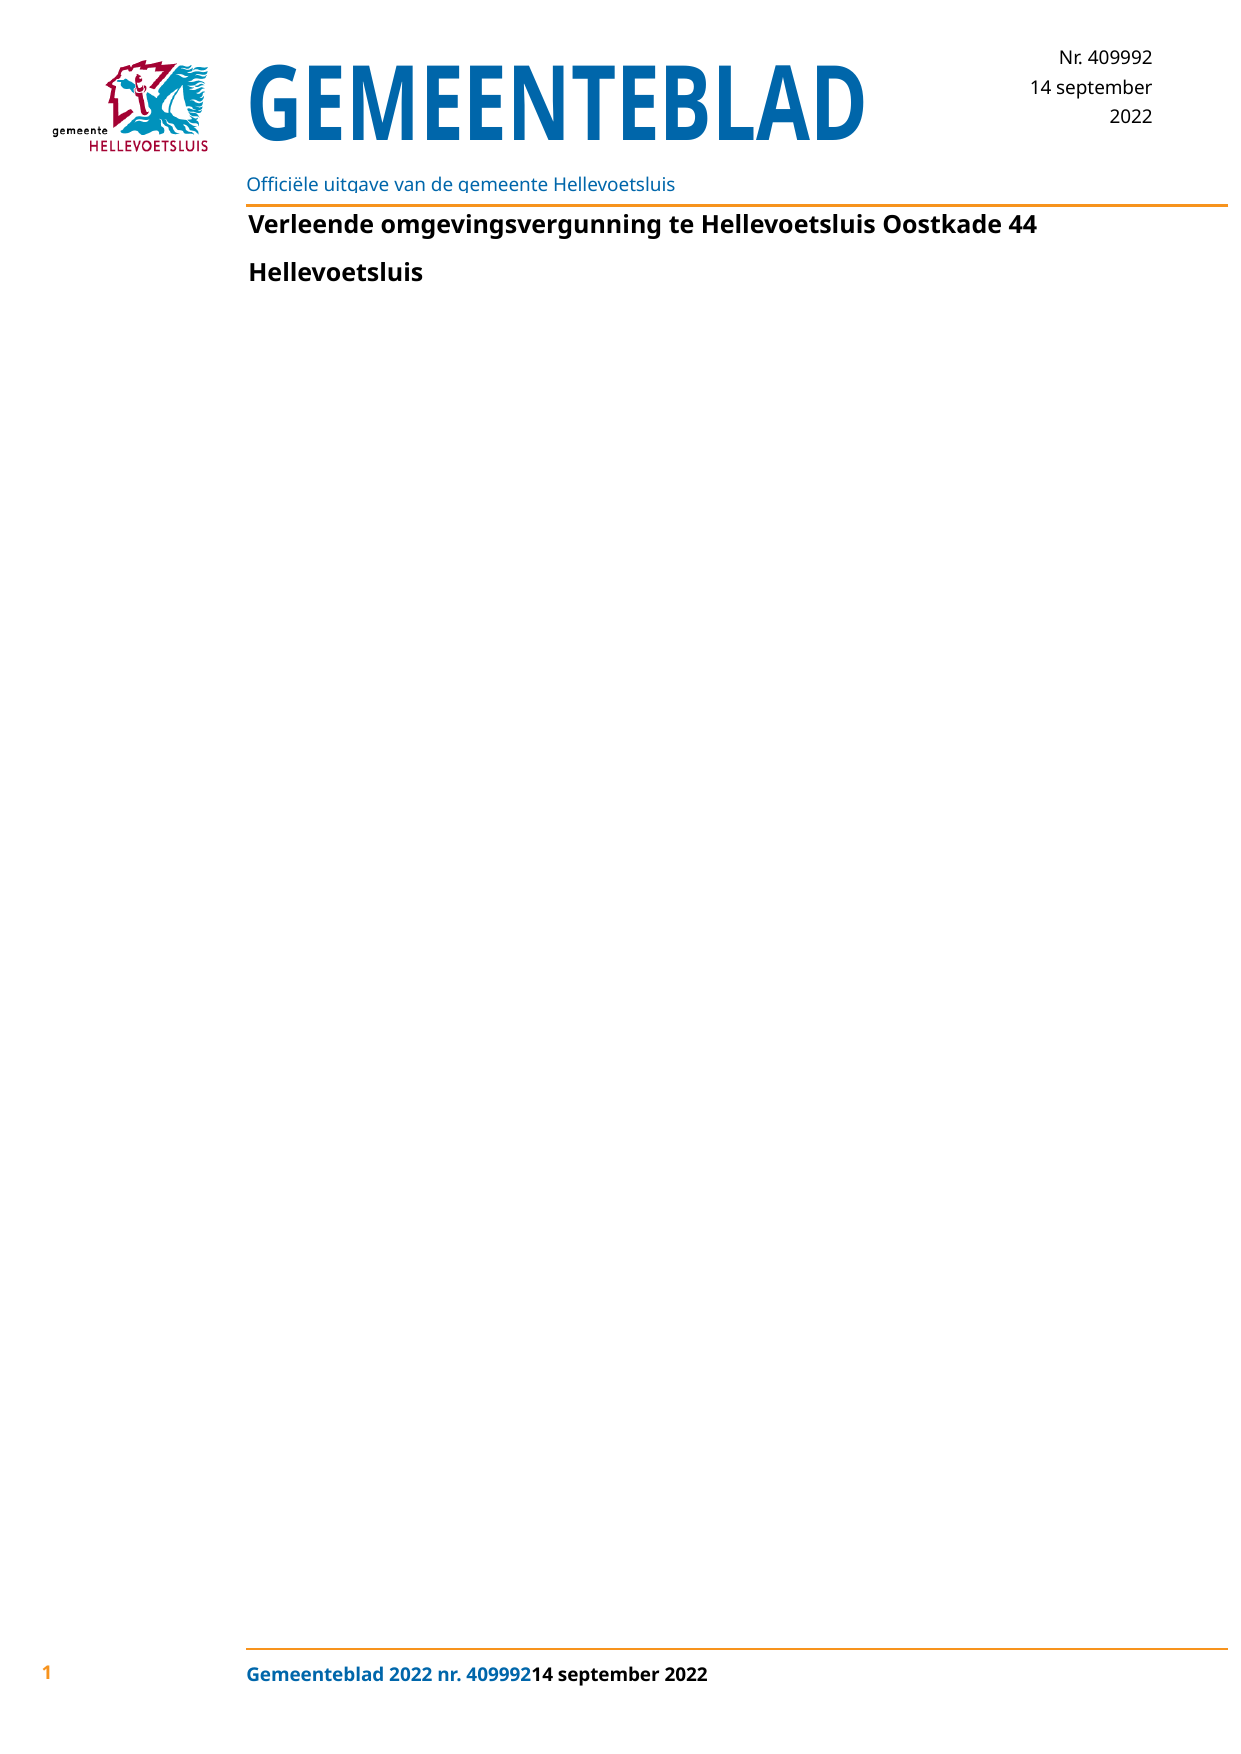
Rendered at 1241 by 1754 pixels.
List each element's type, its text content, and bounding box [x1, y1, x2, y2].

text Verleende omgevingsvergunning te Hellevoetsluis Oostkade 44 Hellevoetsluis [248, 207, 1152, 288]
picture [41, 47, 231, 172]
